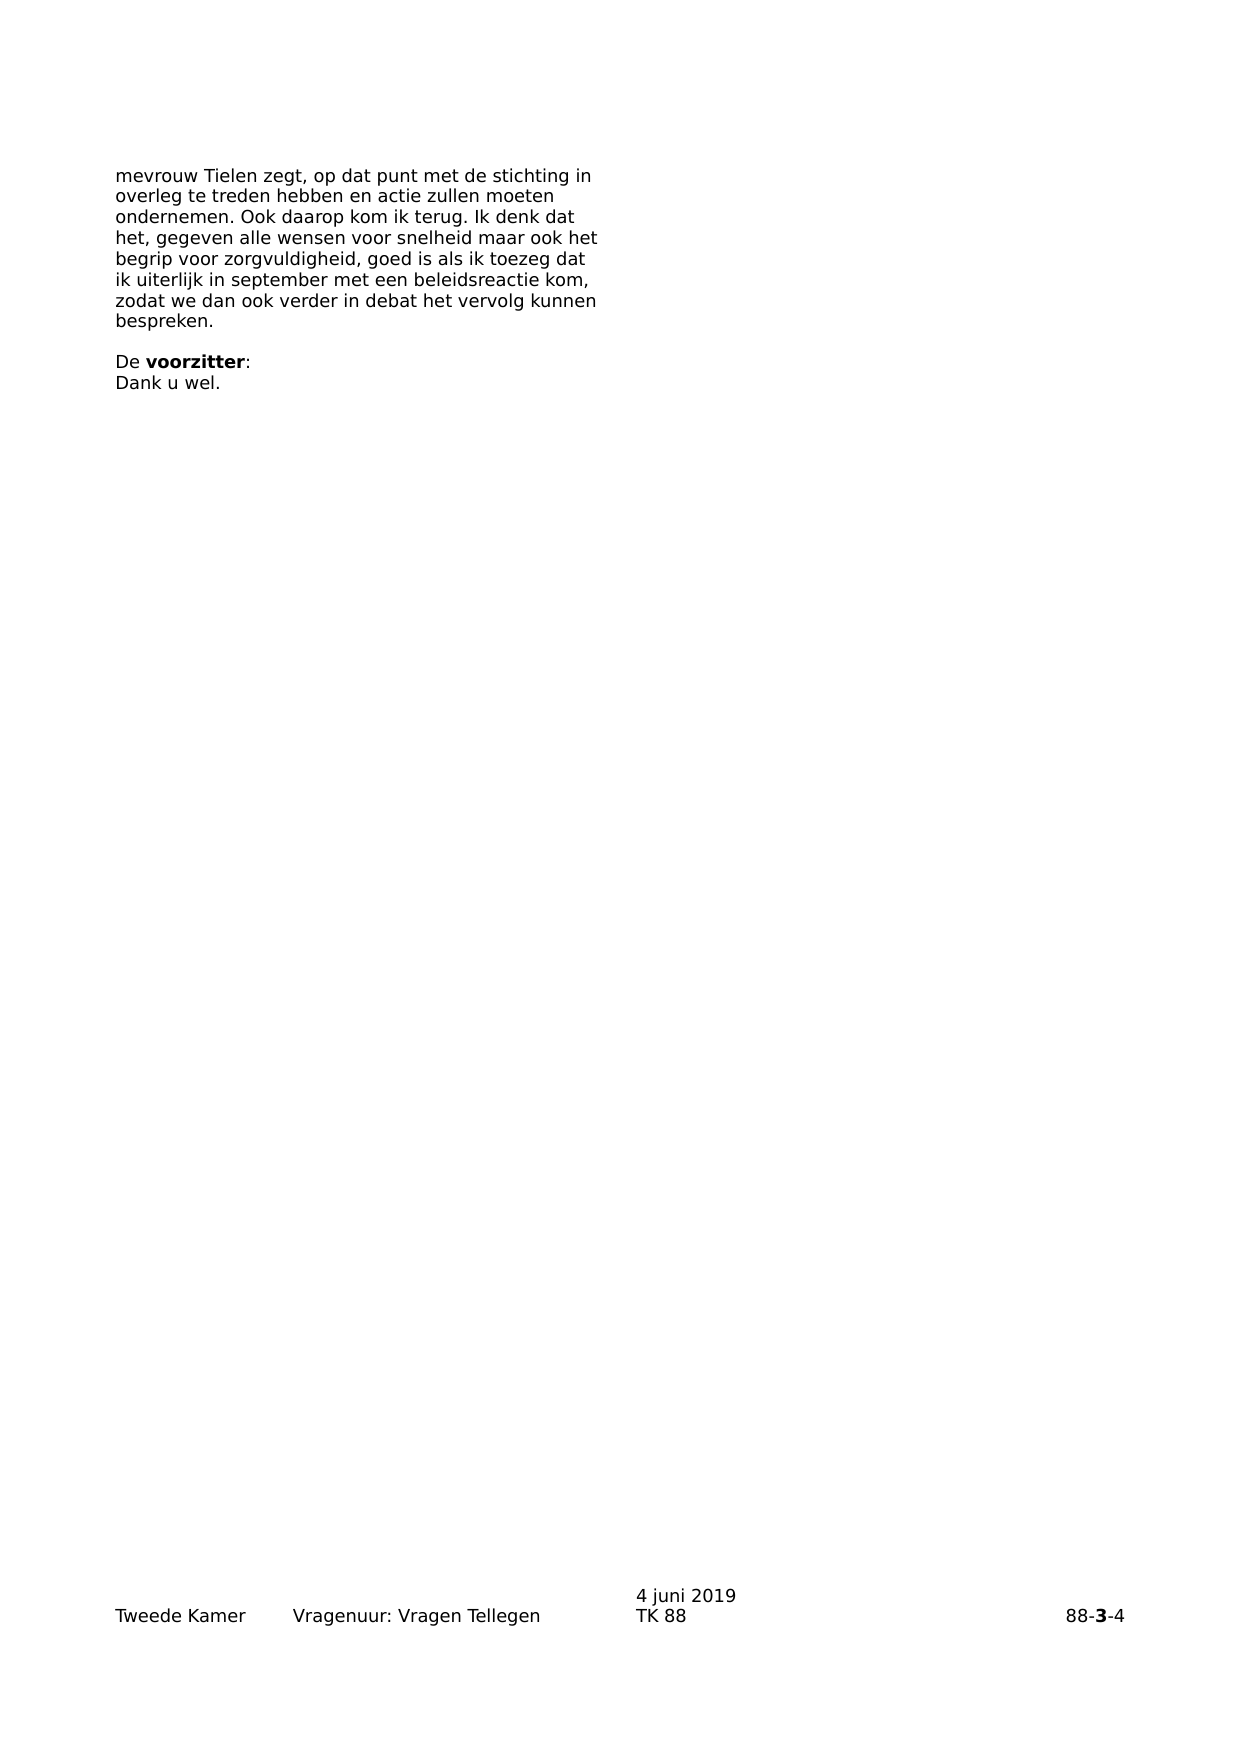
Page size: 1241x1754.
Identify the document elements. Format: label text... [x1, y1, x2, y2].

text mevrouw Tielen zegt, op dat punt met de stichting in overleg te treden hebben en actie zullen moeten ondernemen. Ook daarop kom ik terug. Ik denk dat het, gegeven alle wensen voor snelheid maar ook het begrip voor zorgvuldigheid, goed is als ik toezeg dat ik uiterlijk in september met een beleidsreactie kom, zodat we dan ook verder in debat het vervolg kunnen bespreken. [115, 165, 605, 332]
text De voorzitter: [115, 352, 605, 373]
text Dank u wel. [115, 373, 605, 393]
